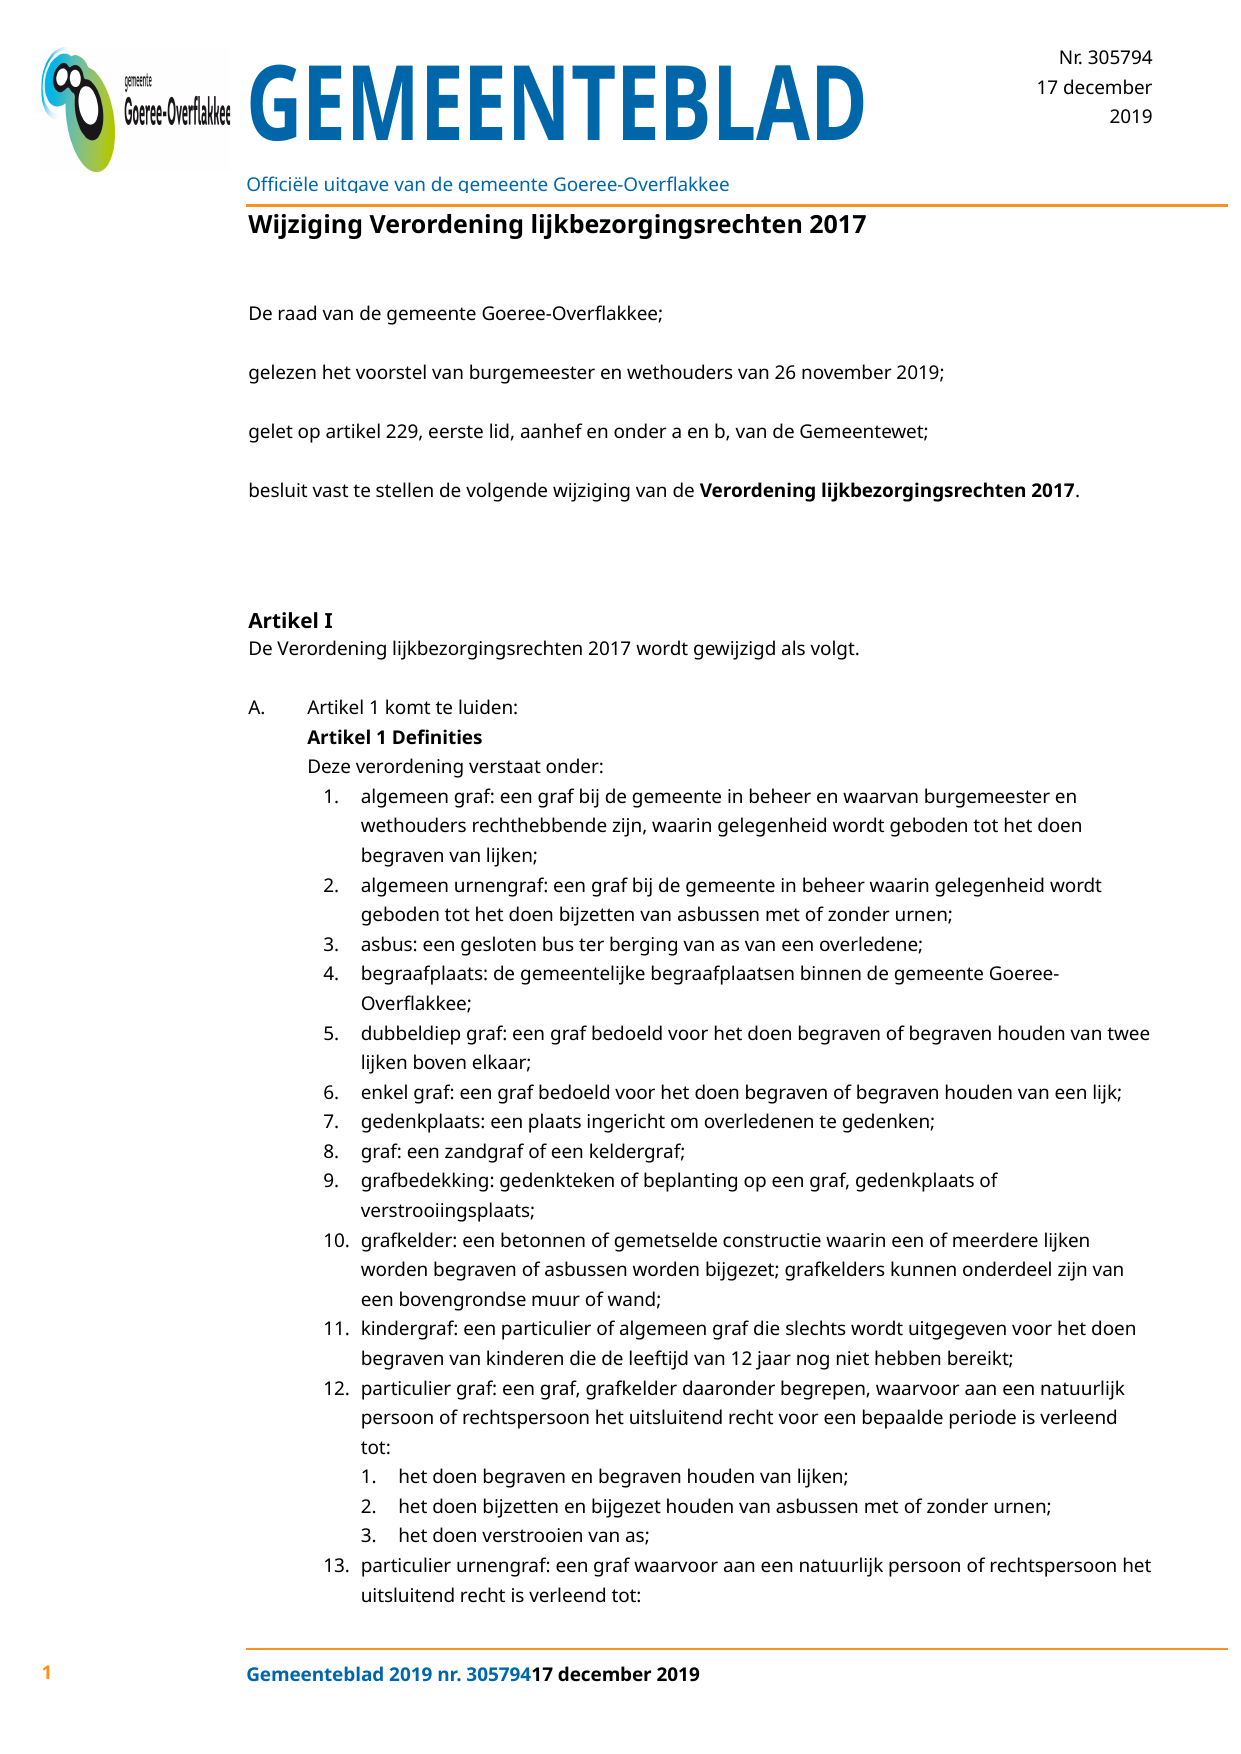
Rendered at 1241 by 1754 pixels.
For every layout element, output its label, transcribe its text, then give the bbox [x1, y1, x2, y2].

list particulier urnengraf: een graf waarvoor aan een natuurlijk persoon of rechtspersoon het uitsluitend recht is verleend tot: [323, 1552, 1152, 1607]
list Artikel 1 komt te luiden: [248, 694, 1152, 720]
list Artikel 1 Definities [248, 724, 1152, 749]
list graf: een zandgraf of een keldergraf; [323, 1138, 1152, 1164]
list particulier graf: een graf, grafkelder daaronder begrepen, waarvoor aan een natuurlijk persoon of rechtspersoon het uitsluitend recht voor een bepaalde periode is verleend tot: [323, 1375, 1152, 1459]
text De raad van de gemeente Goeree-Overflakkee; [248, 300, 1152, 326]
text gelezen het voorstel van burgemeester en wethouders van 26 november 2019; [248, 359, 1152, 385]
list dubbeldiep graf: een graf bedoeld voor het doen begraven of begraven houden van twee lijken boven elkaar; [323, 1020, 1152, 1075]
list het doen verstrooien van as; [361, 1523, 1152, 1548]
list Deze verordening verstaat onder: [248, 753, 1152, 779]
list gedenkplaats: een plaats ingericht om overledenen te gedenken; [323, 1108, 1152, 1134]
list algemeen graf: een graf bij de gemeente in beheer en waarvan burgemeester en wethouders rechthebbende zijn, waarin gelegenheid wordt geboden tot het doen begraven van lijken; [323, 783, 1152, 868]
list algemeen urnengraf: een graf bij de gemeente in beheer waarin gelegenheid wordt geboden tot het doen bijzetten van asbussen met of zonder urnen; [323, 872, 1152, 927]
text Wijziging Verordening lijkbezorgingsrechten 2017 [248, 207, 1152, 241]
list asbus: een gesloten bus ter berging van as van een overledene; [323, 931, 1152, 957]
list begraafplaats: de gemeentelijke begraafplaatsen binnen de gemeente Goeree-Overflakkee; [323, 961, 1152, 1016]
text gelet op artikel 229, eerste lid, aanhef en onder a en b, van de Gemeentewet; [248, 418, 1152, 444]
list het doen begraven en begraven houden van lijken; [361, 1463, 1152, 1489]
picture [41, 47, 231, 172]
text Artikel I [248, 607, 1152, 635]
list enkel graf: een graf bedoeld voor het doen begraven of begraven houden van een lijk; [323, 1079, 1152, 1104]
text De Verordening lijkbezorgingsrechten 2017 wordt gewijzigd als volgt. [248, 635, 1152, 661]
list het doen bijzetten en bijgezet houden van asbussen met of zonder urnen; [361, 1493, 1152, 1519]
text besluit vast te stellen de volgende wijziging van de Verordening lijkbezorgingsrechten 2017. [248, 477, 1152, 503]
list grafkelder: een betonnen of gemetselde constructie waarin een of meerdere lijken worden begraven of asbussen worden bijgezet; grafkelders kunnen onderdeel zijn van een bovengrondse muur of wand; [323, 1227, 1152, 1312]
list kindergraf: een particulier of algemeen graf die slechts wordt uitgegeven voor het doen begraven van kinderen die de leeftijd van 12 jaar nog niet hebben bereikt; [323, 1316, 1152, 1371]
list grafbedekking: gedenkteken of beplanting op een graf, gedenkplaats of verstrooiingsplaats; [323, 1168, 1152, 1223]
